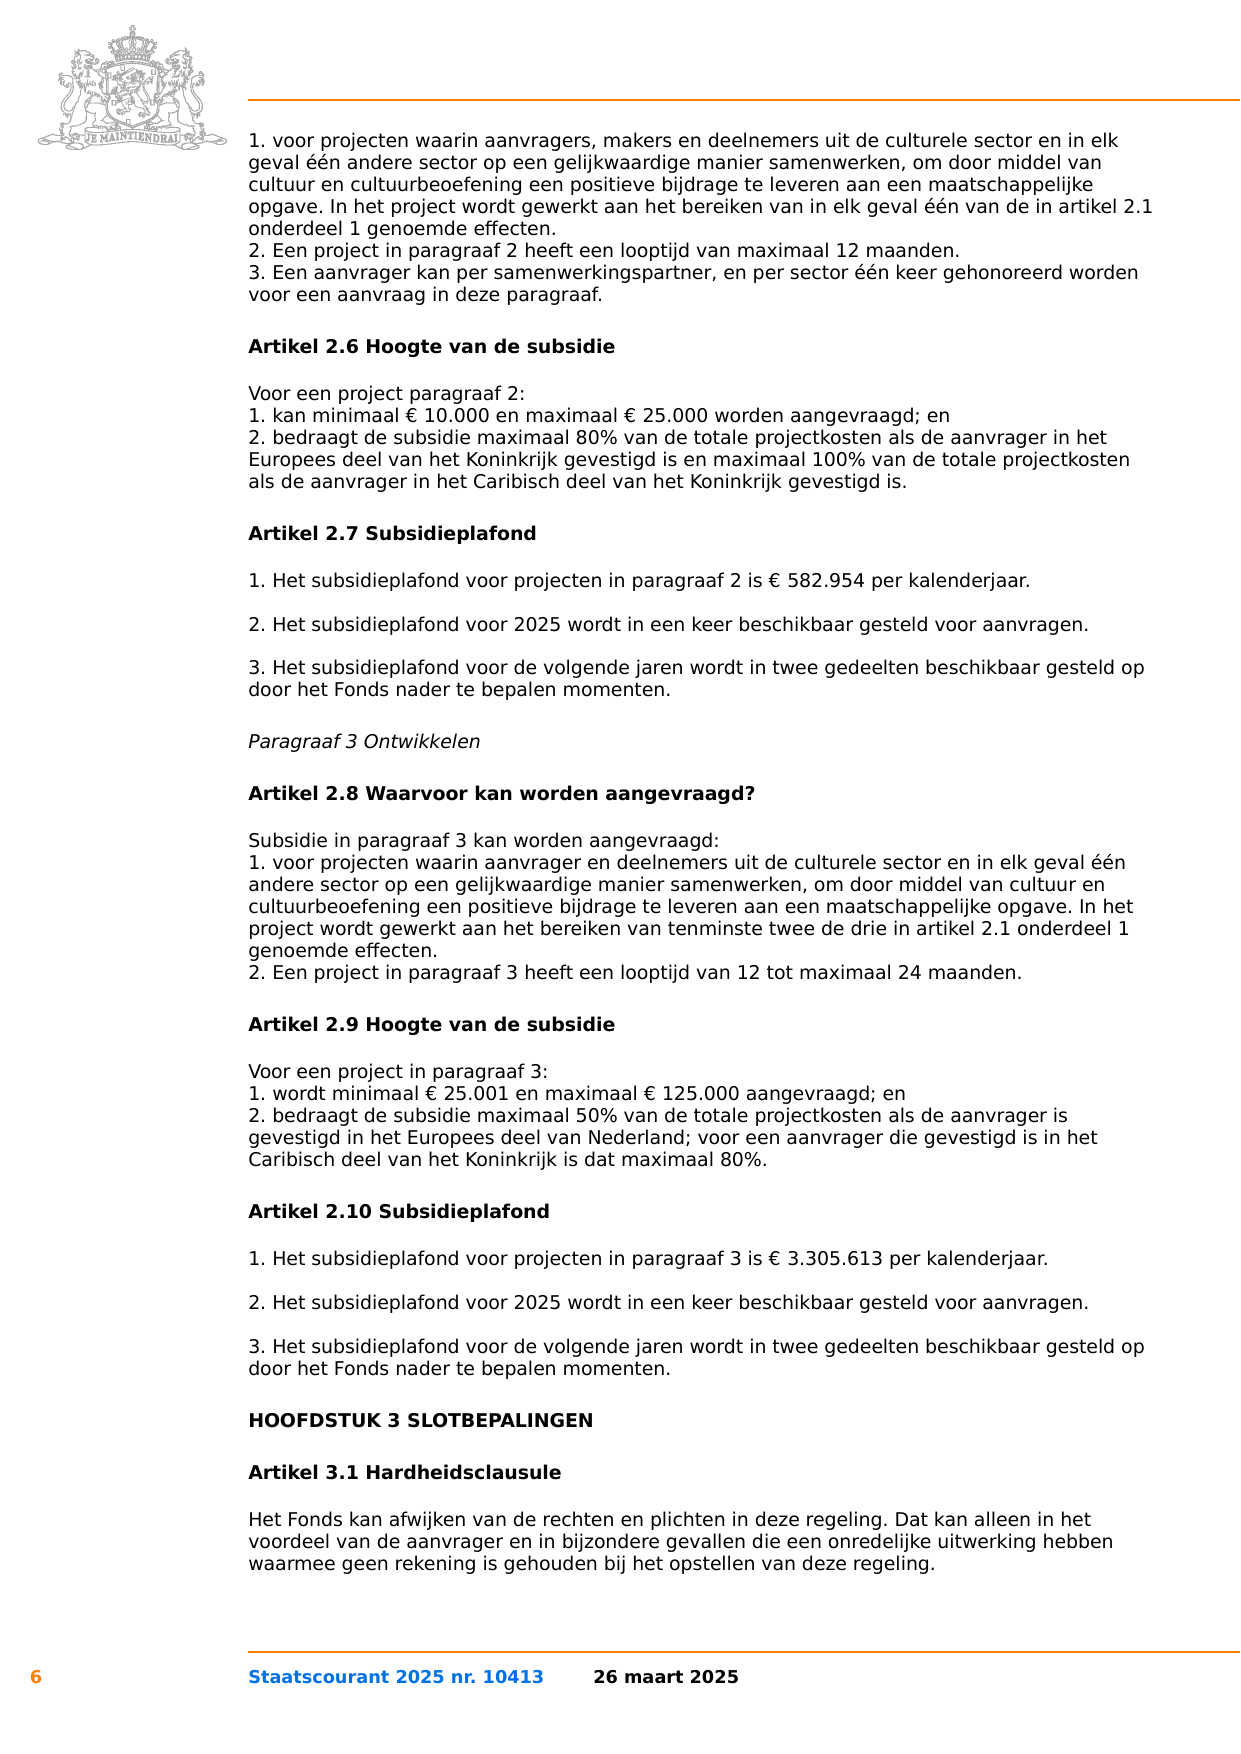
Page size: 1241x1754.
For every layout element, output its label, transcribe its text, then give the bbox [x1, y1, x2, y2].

subtitle HOOFDSTUK 3 SLOTBEPALINGEN [248, 1409, 1163, 1432]
text 3. Het subsidieplafond voor de volgende jaren wordt in twee gedeelten beschikbaar gesteld op door het Fonds nader te bepalen momenten. [248, 657, 1163, 701]
text 1. kan minimaal € 10.000 en maximaal € 25.000 worden aangevraagd; en [248, 405, 1163, 427]
text 2. Het subsidieplafond voor 2025 wordt in een keer beschikbaar gesteld voor aanvragen. [248, 1292, 1163, 1314]
text 1. Het subsidieplafond voor projecten in paragraaf 2 is € 582.954 per kalenderjaar. [248, 569, 1163, 592]
text 3. Het subsidieplafond voor de volgende jaren wordt in twee gedeelten beschikbaar gesteld op door het Fonds nader te bepalen momenten. [248, 1336, 1163, 1379]
text 1. Het subsidieplafond voor projecten in paragraaf 3 is € 3.305.613 per kalenderjaar. [248, 1248, 1163, 1270]
text 2. Het subsidieplafond voor 2025 wordt in een keer beschikbaar gesteld voor aanvragen. [248, 613, 1163, 635]
text 2. Een project in paragraaf 3 heeft een looptijd van 12 tot maximaal 24 maanden. [248, 962, 1163, 984]
subtitle Artikel 2.7 Subsidieplafond [248, 523, 1163, 544]
text 1. voor projecten waarin aanvragers, makers en deelnemers uit de culturele sector en in elk geval één andere sector op een gelijkwaardige manier samenwerken, om door middel van cultuur en cultuurbeoefening een positieve bijdrage te leveren aan een maatschappelijke opgave. In het project wordt gewerkt aan het bereiken van in elk geval één van de in artikel 2.1 onderdeel 1 genoemde effecten. [248, 130, 1163, 240]
text Subsidie in paragraaf 3 kan worden aangevraagd: [248, 830, 1163, 852]
subtitle Paragraaf 3 Ontwikkelen [248, 731, 1163, 753]
text 1. voor projecten waarin aanvrager en deelnemers uit de culturele sector en in elk geval één andere sector op een gelijkwaardige manier samenwerken, om door middel van cultuur en cultuurbeoefening een positieve bijdrage te leveren aan een maatschappelijke opgave. In het project wordt gewerkt aan het bereiken van tenminste twee de drie in artikel 2.1 onderdeel 1 genoemde effecten. [248, 852, 1163, 962]
picture [38, 25, 227, 150]
text 2. Een project in paragraaf 2 heeft een looptijd van maximaal 12 maanden. [248, 240, 1163, 262]
text 2. bedraagt de subsidie maximaal 80% van de totale projectkosten als de aanvrager in het Europees deel van het Koninkrijk gevestigd is en maximaal 100% van de totale projectkosten als de aanvrager in het Caribisch deel van het Koninkrijk gevestigd is. [248, 427, 1163, 493]
subtitle Artikel 2.9 Hoogte van de subsidie [248, 1014, 1163, 1036]
text Voor een project paragraaf 2: [248, 383, 1163, 405]
text 3. Een aanvrager kan per samenwerkingspartner, en per sector één keer gehonoreerd worden voor een aanvraag in deze paragraaf. [248, 262, 1163, 306]
text 2. bedraagt de subsidie maximaal 50% van de totale projectkosten als de aanvrager is gevestigd in het Europees deel van Nederland; voor een aanvrager die gevestigd is in het Caribisch deel van het Koninkrijk is dat maximaal 80%. [248, 1105, 1163, 1171]
subtitle Artikel 2.8 Waarvoor kan worden aangevraagd? [248, 783, 1163, 805]
text Het Fonds kan afwijken van de rechten en plichten in deze regeling. Dat kan alleen in het voordeel van de aanvrager en in bijzondere gevallen die een onredelijke uitwerking hebben waarmee geen rekening is gehouden bij het opstellen van deze regeling. [248, 1508, 1163, 1574]
text 1. wordt minimaal € 25.001 en maximaal € 125.000 aangevraagd; en [248, 1083, 1163, 1105]
subtitle Artikel 2.10 Subsidieplafond [248, 1201, 1163, 1223]
text Voor een project in paragraaf 3: [248, 1061, 1163, 1083]
subtitle Artikel 3.1 Hardheidsclausule [248, 1462, 1163, 1483]
subtitle Artikel 2.6 Hoogte van de subsidie [248, 336, 1163, 358]
